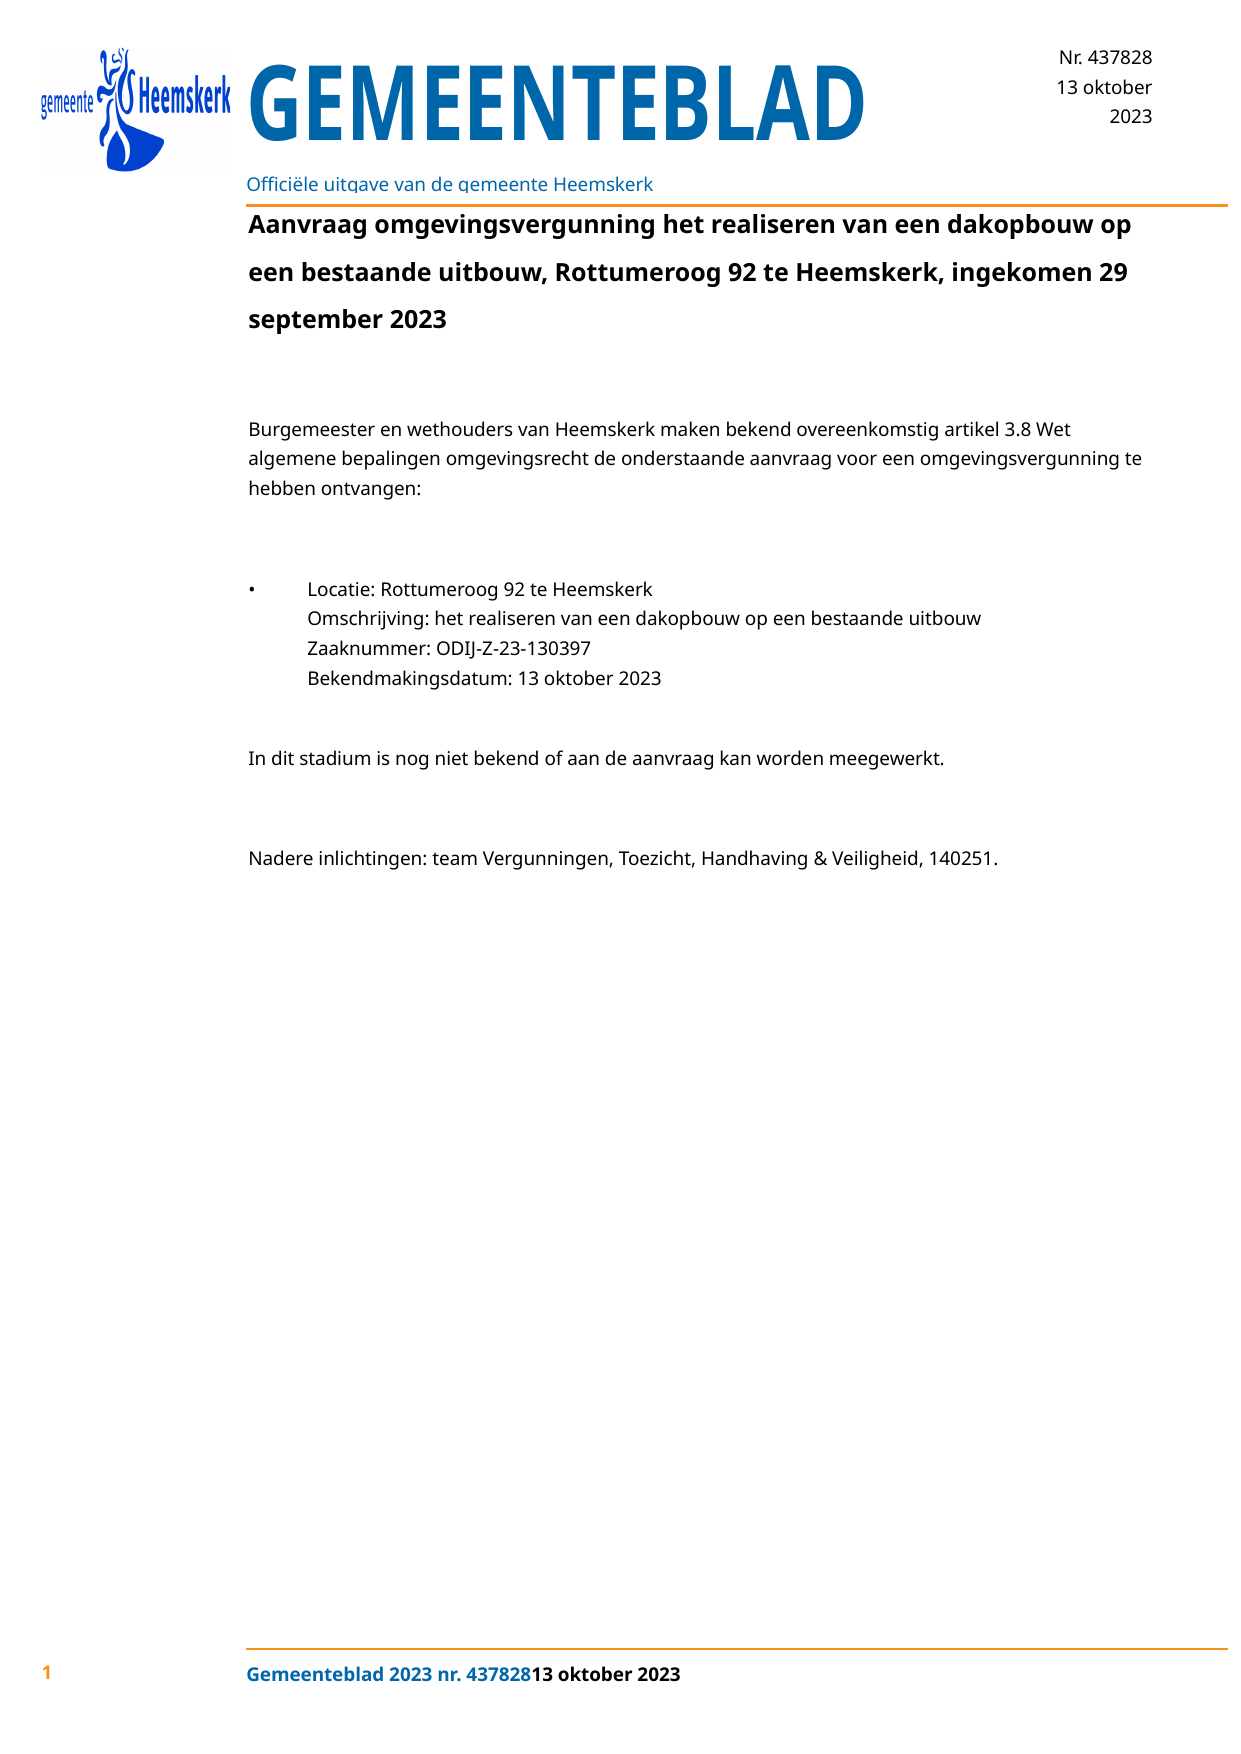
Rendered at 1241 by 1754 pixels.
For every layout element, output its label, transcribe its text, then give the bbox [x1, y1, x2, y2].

picture [41, 47, 231, 172]
text Burgemeester en wethouders van Heemskerk maken bekend overeenkomstig artikel 3.8 Wet algemene bepalingen omgevingsrecht de onderstaande aanvraag voor een omgevingsvergunning te hebben ontvangen: [248, 416, 1152, 501]
list Zaaknummer: ODIJ-Z-23-130397 [248, 635, 1152, 661]
list Bekendmakingsdatum: 13 oktober 2023 [248, 665, 1152, 690]
text Aanvraag omgevingsvergunning het realiseren van een dakopbouw op een bestaande uitbouw, Rottumeroog 92 te Heemskerk, ingekomen 29 september 2023 [248, 207, 1152, 336]
list Locatie: Rottumeroog 92 te Heemskerk [248, 576, 1152, 602]
list Omschrijving: het realiseren van een dakopbouw op een bestaande uitbouw [248, 606, 1152, 631]
text Nadere inlichtingen: team Vergunningen, Toezicht, Handhaving & Veiligheid, 140251. [248, 846, 1152, 871]
text In dit stadium is nog niet bekend of aan de aanvraag kan worden meegewerkt. [248, 745, 1152, 770]
